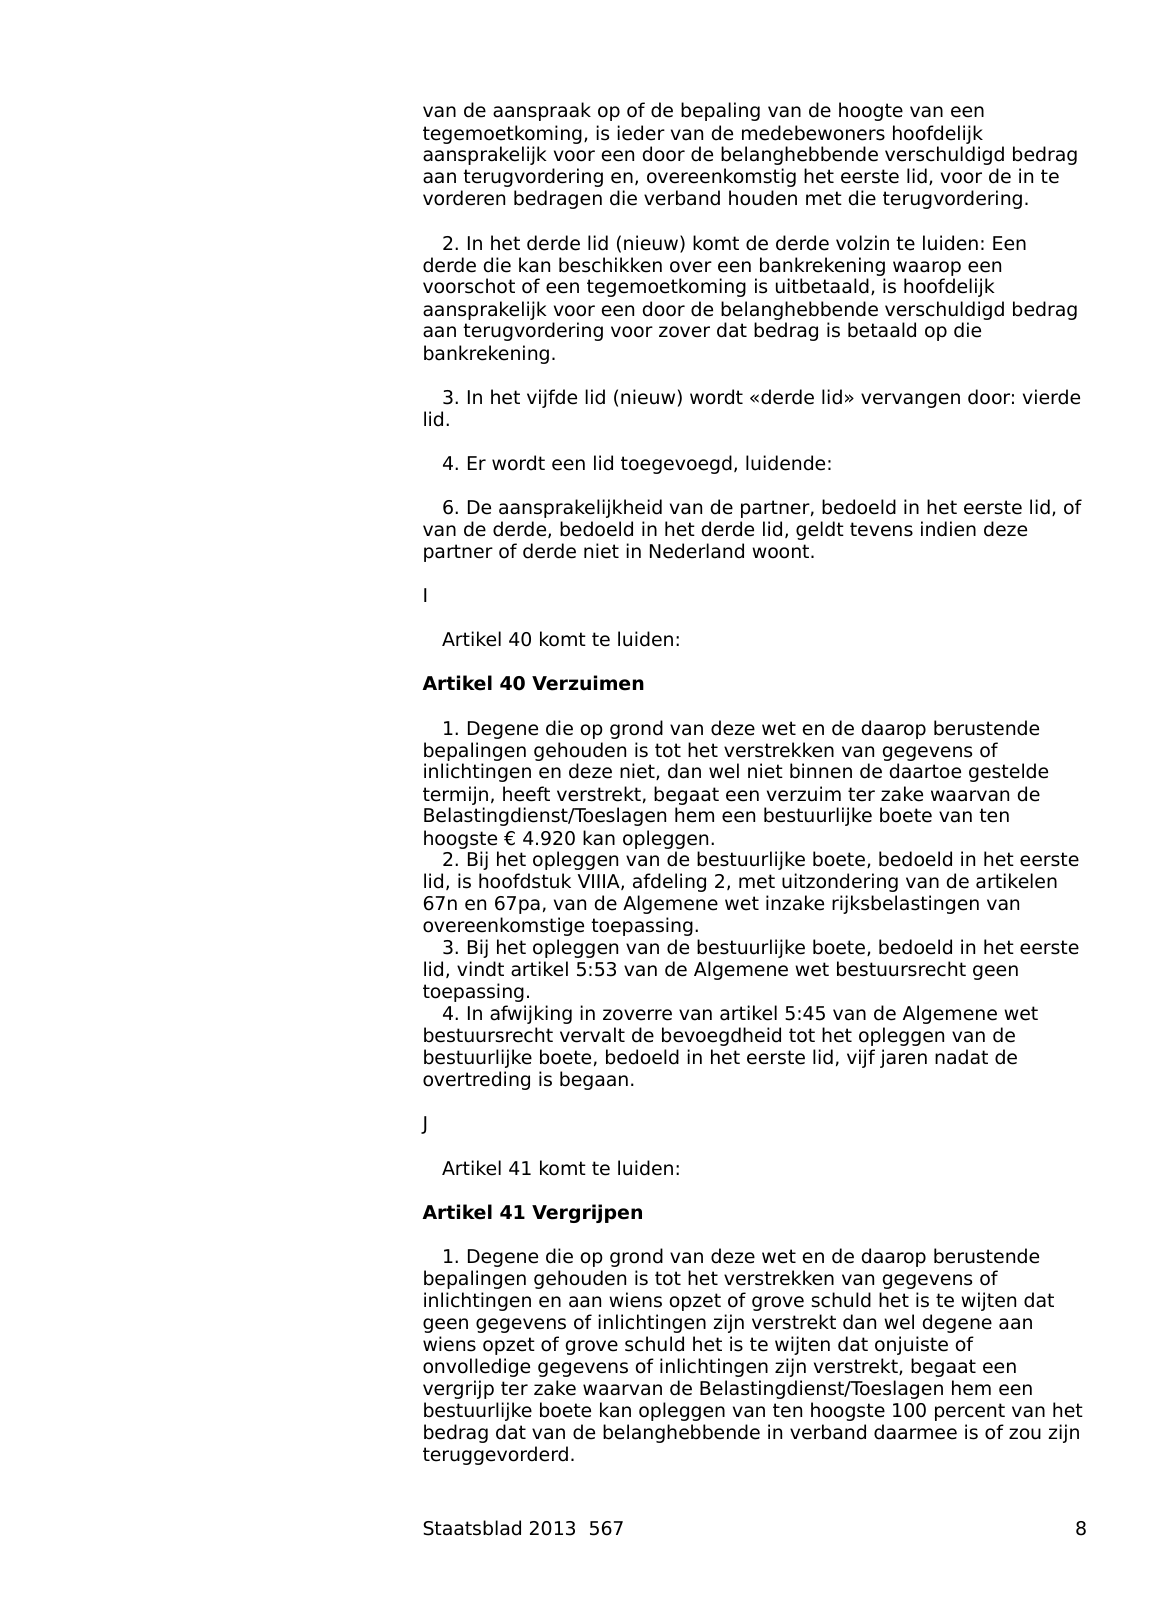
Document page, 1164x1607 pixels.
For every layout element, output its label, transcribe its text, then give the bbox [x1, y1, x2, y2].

text 3. Bij het opleggen van de bestuurlijke boete, bedoeld in het eerste lid, vindt artikel 5:53 van de Algemene wet bestuursrecht geen toepassing. [422, 937, 1087, 1003]
text Artikel 41 komt te luiden: [422, 1157, 1087, 1179]
text 2. In het derde lid (nieuw) komt de derde volzin te luiden: Een derde die kan beschikken over een bankrekening waarop een voorschot of een tegemoetkoming is uitbetaald, is hoofdelijk aansprakelijk voor een door de belanghebbende verschuldigd bedrag aan terugvordering voor zover dat bedrag is betaald op die bankrekening. [422, 232, 1087, 364]
text I [422, 585, 1087, 607]
text 1. Degene die op grond van deze wet en de daarop berustende bepalingen gehouden is tot het verstrekken van gegevens of inlichtingen en aan wiens opzet of grove schuld het is te wijten dat geen gegevens of inlichtingen zijn verstrekt dan wel degene aan wiens opzet of grove schuld het is te wijten dat onjuiste of onvolledige gegevens of inlichtingen zijn verstrekt, begaat een vergrijp ter zake waarvan de Belastingdienst/Toeslagen hem een bestuurlijke boete kan opleggen van ten hoogste 100 percent van het bedrag dat van de belanghebbende in verband daarmee is of zou zijn teruggevorderd. [422, 1246, 1087, 1466]
text Artikel 40 komt te luiden: [422, 629, 1087, 651]
text van de aanspraak op of de bepaling van de hoogte van een tegemoetkoming, is ieder van de medebewoners hoofdelijk aansprakelijk voor een door de belanghebbende verschuldigd bedrag aan terugvordering en, overeenkomstig het eerste lid, voor de in te vorderen bedragen die verband houden met die terugvordering. [422, 100, 1087, 210]
text 1. Degene die op grond van deze wet en de daarop berustende bepalingen gehouden is tot het verstrekken van gegevens of inlichtingen en deze niet, dan wel niet binnen de daartoe gestelde termijn, heeft verstrekt, begaat een verzuim ter zake waarvan de Belastingdienst/Toeslagen hem een bestuurlijke boete van ten hoogste € 4.920 kan opleggen. [422, 717, 1087, 849]
text 3. In het vijfde lid (nieuw) wordt «derde lid» vervangen door: vierde lid. [422, 387, 1087, 431]
text 4. In afwijking in zoverre van artikel 5:45 van de Algemene wet bestuursrecht vervalt de bevoegdheid tot het opleggen van de bestuurlijke boete, bedoeld in het eerste lid, vijf jaren nadat de overtreding is begaan. [422, 1003, 1087, 1091]
text 6. De aansprakelijkheid van de partner, bedoeld in het eerste lid, of van de derde, bedoeld in het derde lid, geldt tevens indien deze partner of derde niet in Nederland woont. [422, 497, 1087, 563]
subtitle Artikel 41 Vergrijpen [422, 1202, 1087, 1224]
subtitle Artikel 40 Verzuimen [422, 673, 1087, 695]
text 4. Er wordt een lid toegevoegd, luidende: [422, 453, 1087, 475]
text J [422, 1113, 1087, 1135]
text 2. Bij het opleggen van de bestuurlijke boete, bedoeld in het eerste lid, is hoofdstuk VIIIA, afdeling 2, met uitzondering van de artikelen 67n en 67pa, van de Algemene wet inzake rijksbelastingen van overeenkomstige toepassing. [422, 849, 1087, 937]
